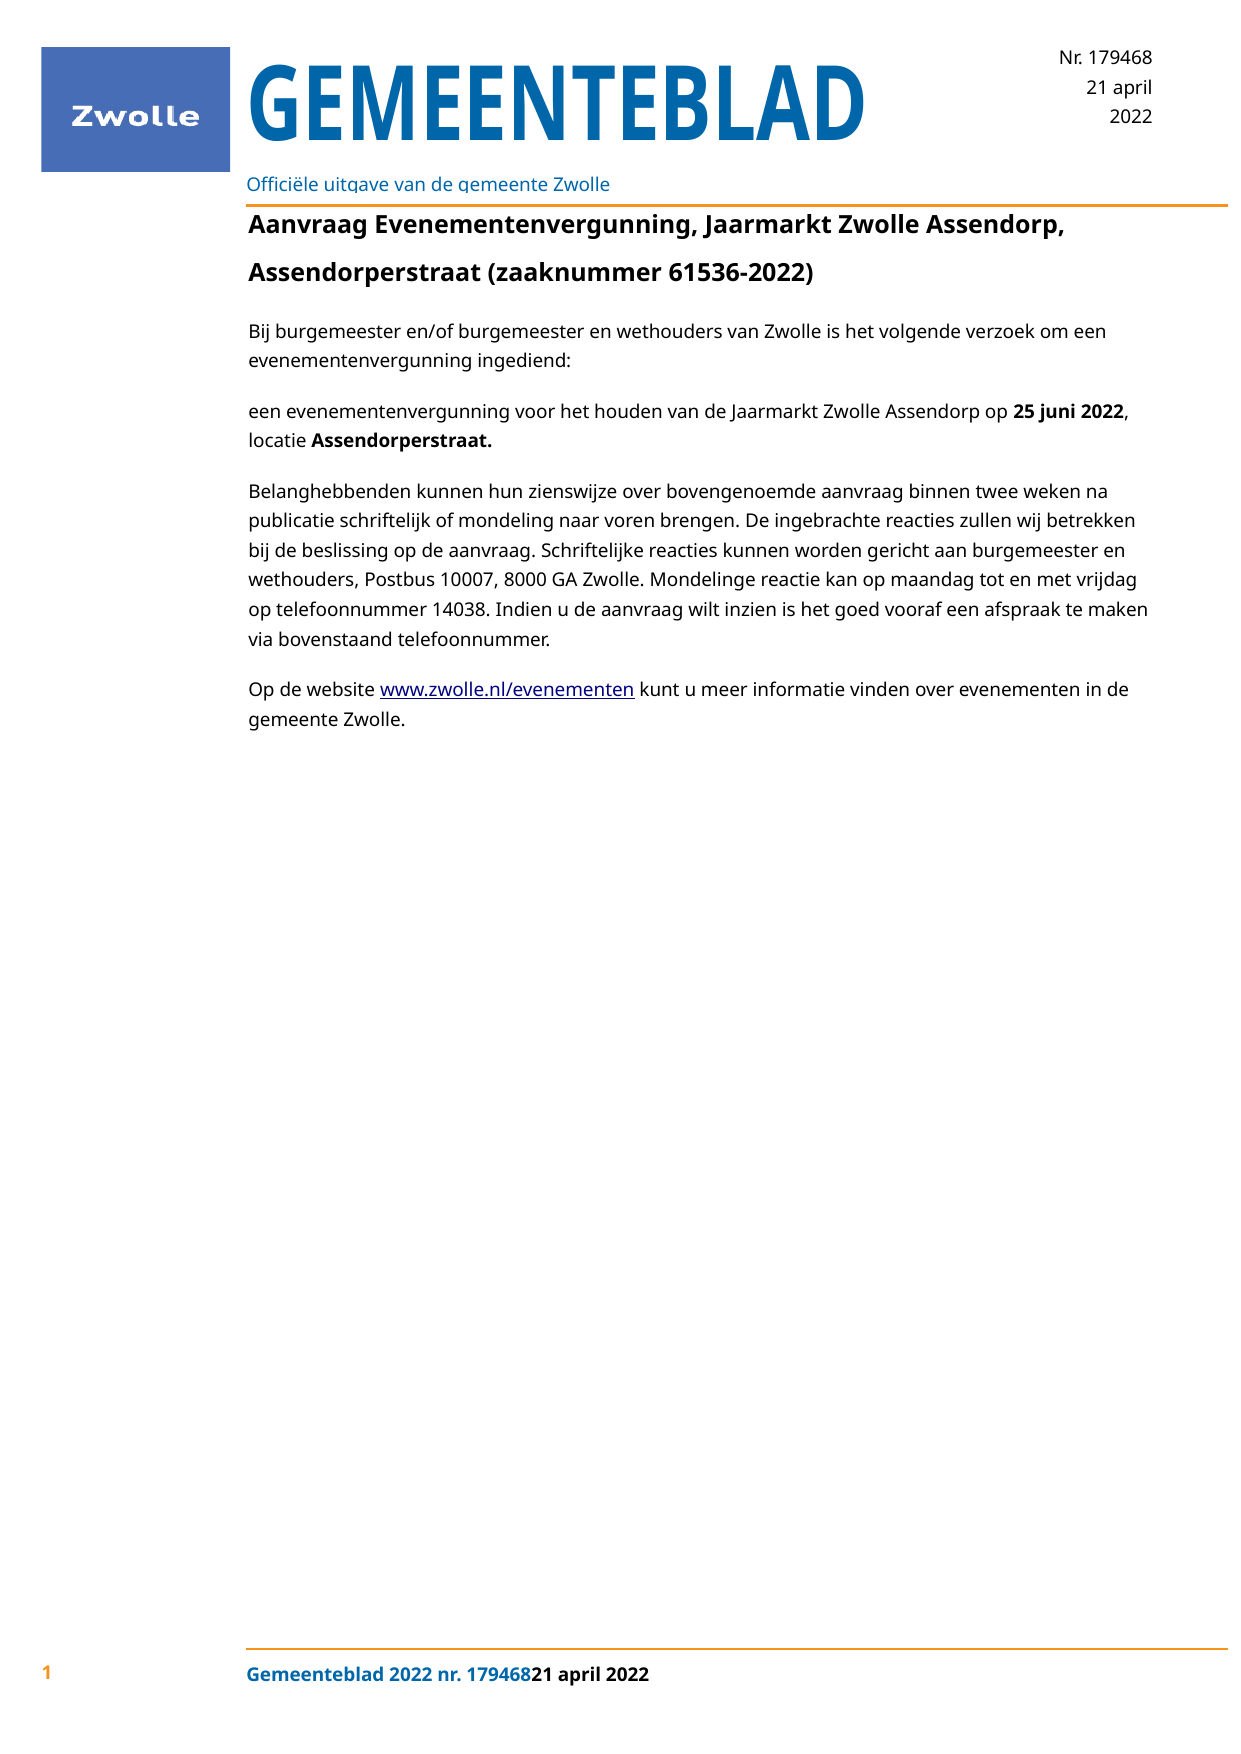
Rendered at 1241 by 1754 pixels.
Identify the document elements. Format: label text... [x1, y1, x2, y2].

text Aanvraag Evenementenvergunning, Jaarmarkt Zwolle Assendorp, Assendorperstraat (zaaknummer 61536-2022) [248, 207, 1152, 288]
text Bij burgemeester en/of burgemeester en wethouders van Zwolle is het volgende verzoek om een evenementenvergunning ingediend: [248, 318, 1152, 373]
text Op de website www.zwolle.nl/evenementen kunt u meer informatie vinden over evenementen in de gemeente Zwolle. [248, 676, 1152, 732]
picture [41, 47, 231, 172]
text een evenementenvergunning voor het houden van de Jaarmarkt Zwolle Assendorp op 25 juni 2022, locatie Assendorperstraat. [248, 398, 1152, 453]
text Belanghebbenden kunnen hun zienswijze over bovengenoemde aanvraag binnen twee weken na publicatie schriftelijk of mondeling naar voren brengen. De ingebrachte reacties zullen wij betrekken bij de beslissing op de aanvraag. Schriftelijke reacties kunnen worden gericht aan burgemeester en wethouders, Postbus 10007, 8000 GA Zwolle. Mondelinge reactie kan op maandag tot en met vrijdag op telefoonnummer 14038. Indien u de aanvraag wilt inzien is het goed vooraf een afspraak te maken via bovenstaand telefoonnummer. [248, 478, 1152, 652]
